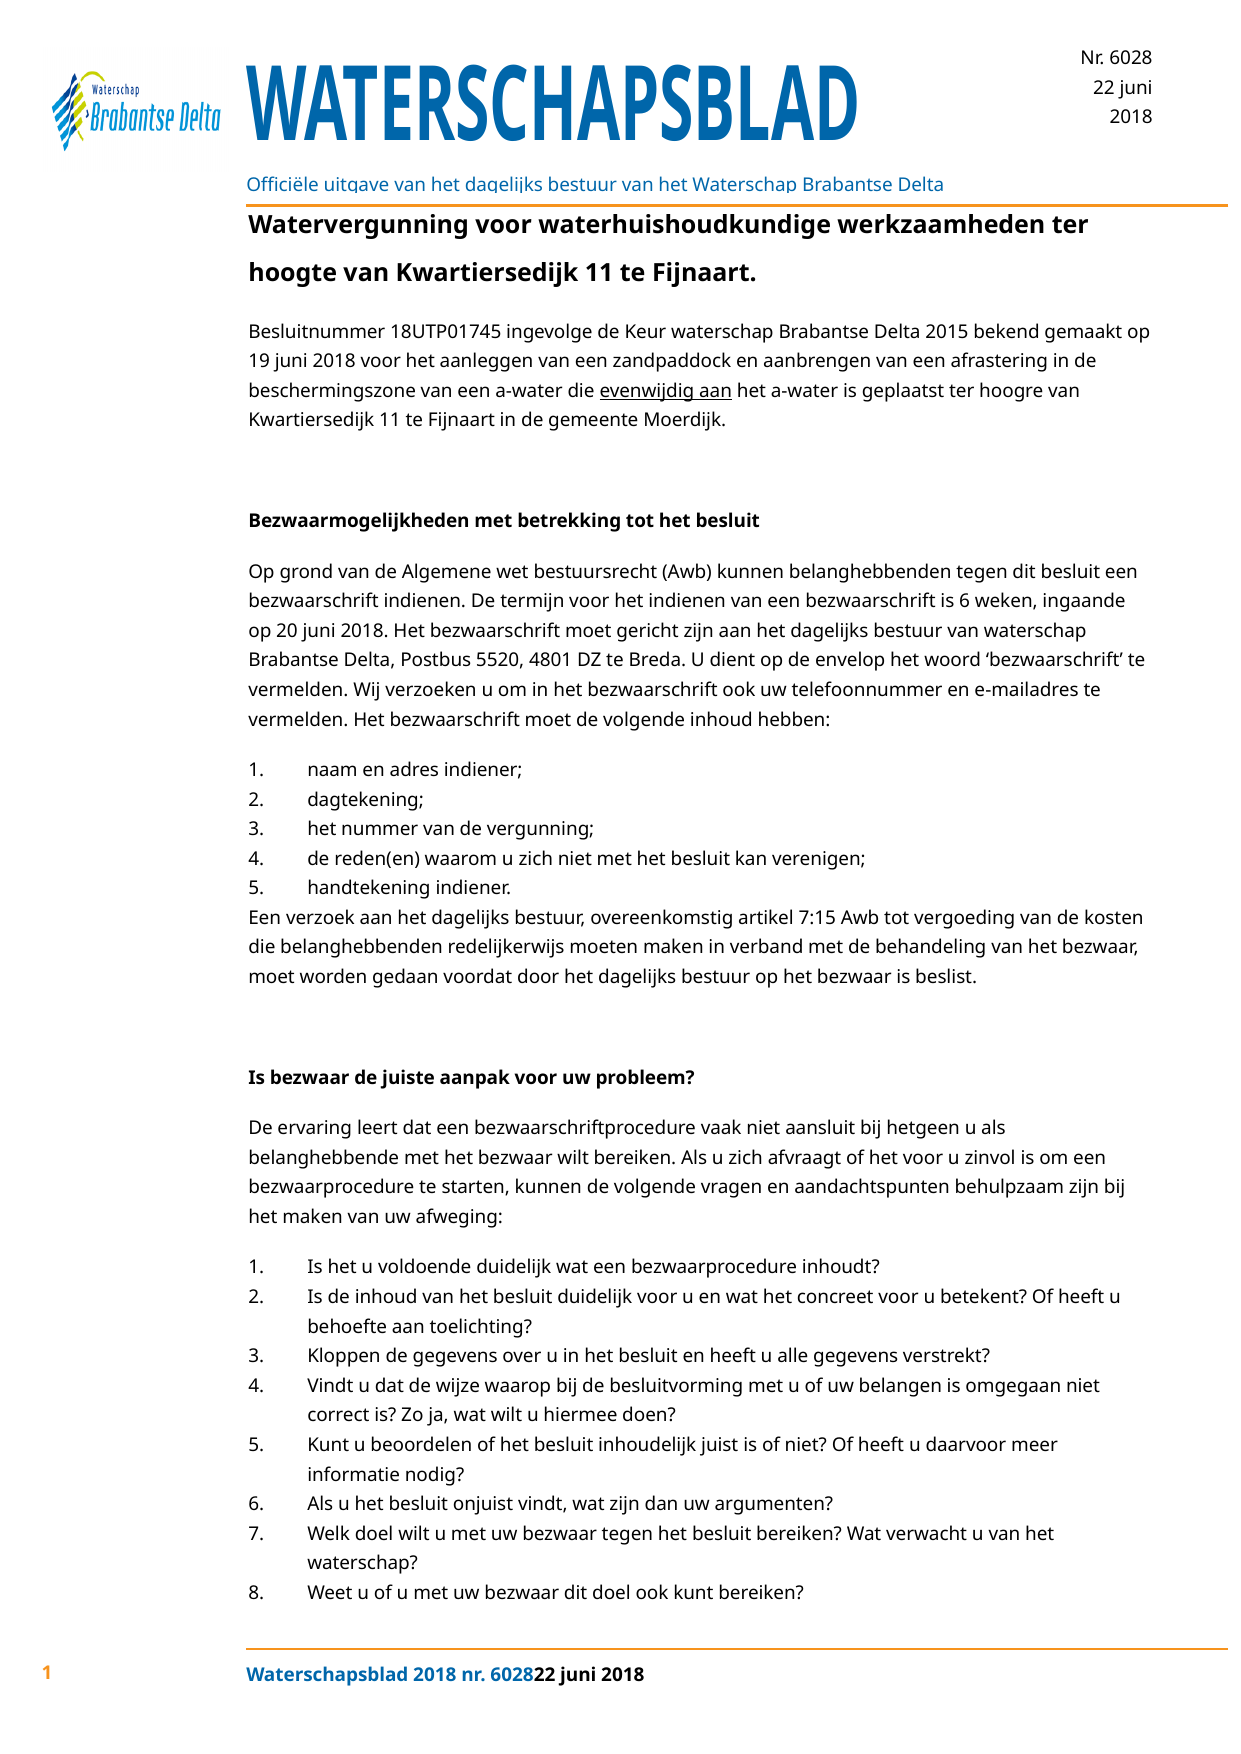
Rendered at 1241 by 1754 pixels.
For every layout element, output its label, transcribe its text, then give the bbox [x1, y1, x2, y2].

list Is de inhoud van het besluit duidelijk voor u en wat het concreet voor u betekent? Of heeft u behoefte aan toelichting? [248, 1283, 1152, 1339]
text Bezwaarmogelijkheden met betrekking tot het besluit [248, 507, 1152, 533]
text Een verzoek aan het dagelijks bestuur, overeenkomstig artikel 7:15 Awb tot vergoeding van de kosten die belanghebbenden redelijkerwijs moeten maken in verband met de behandeling van het bezwaar, moet worden gedaan voordat door het dagelijks bestuur op het bezwaar is beslist. [248, 904, 1152, 989]
list Vindt u dat de wijze waarop bij de besluitvorming met u of uw belangen is omgegaan niet correct is? Zo ja, wat wilt u hiermee doen? [248, 1372, 1152, 1427]
list Als u het besluit onjuist vindt, wat zijn dan uw argumenten? [248, 1490, 1152, 1516]
list Is het u voldoende duidelijk wat een bezwaarprocedure inhoudt? [248, 1254, 1152, 1279]
list het nummer van de vergunning; [248, 815, 1152, 841]
text Op grond van de Algemene wet bestuursrecht (Awb) kunnen belanghebbenden tegen dit besluit een bezwaarschrift indienen. De termijn voor het indienen van een bezwaarschrift is 6 weken, ingaande op 20 juni 2018. Het bezwaarschrift moet gericht zijn aan het dagelijks bestuur van waterschap Brabantse Delta, Postbus 5520, 4801 DZ te Breda. U dient op de envelop het woord ‘bezwaarschrift’ te vermelden. Wij verzoeken u om in het bezwaarschrift ook uw telefoonnummer en e‑mailadres te vermelden. Het bezwaarschrift moet de volgende inhoud hebben: [248, 558, 1152, 732]
list Kloppen de gegevens over u in het besluit en heeft u alle gegevens verstrekt? [248, 1342, 1152, 1368]
text Besluitnummer 18UTP01745 ingevolge de Keur waterschap Brabantse Delta 2015 bekend gemaakt op 19 juni 2018 voor het aanleggen van een zandpaddock en aanbrengen van een afrastering in de beschermingszone van een a-water die evenwijdig aan het a-water is geplaatst ter hoogre van Kwartiersedijk 11 te Fijnaart in de gemeente Moerdijk. [248, 318, 1152, 432]
list handtekening indiener. [248, 874, 1152, 900]
list Kunt u beoordelen of het besluit inhoudelijk juist is of niet? Of heeft u daarvoor meer informatie nodig? [248, 1431, 1152, 1487]
picture [41, 47, 231, 172]
text De ervaring leert dat een bezwaarschriftprocedure vaak niet aansluit bij hetgeen u als belanghebbende met het bezwaar wilt bereiken. Als u zich afvraagt of het voor u zinvol is om een bezwaarprocedure te starten, kunnen de volgende vragen en aandachtspunten behulpzaam zijn bij het maken van uw afweging: [248, 1114, 1152, 1229]
list de reden(en) waarom u zich niet met het besluit kan verenigen; [248, 845, 1152, 871]
list dagtekening; [248, 786, 1152, 812]
text Is bezwaar de juiste aanpak voor uw probleem? [248, 1064, 1152, 1090]
list Welk doel wilt u met uw bezwaar tegen het besluit bereiken? Wat verwacht u van het waterschap? [248, 1520, 1152, 1575]
list Weet u of u met uw bezwaar dit doel ook kunt bereiken? [248, 1579, 1152, 1605]
list naam en adres indiener; [248, 756, 1152, 782]
text Watervergunning voor waterhuishoudkundige werkzaamheden ter hoogte van Kwartiersedijk 11 te Fijnaart. [248, 207, 1152, 288]
